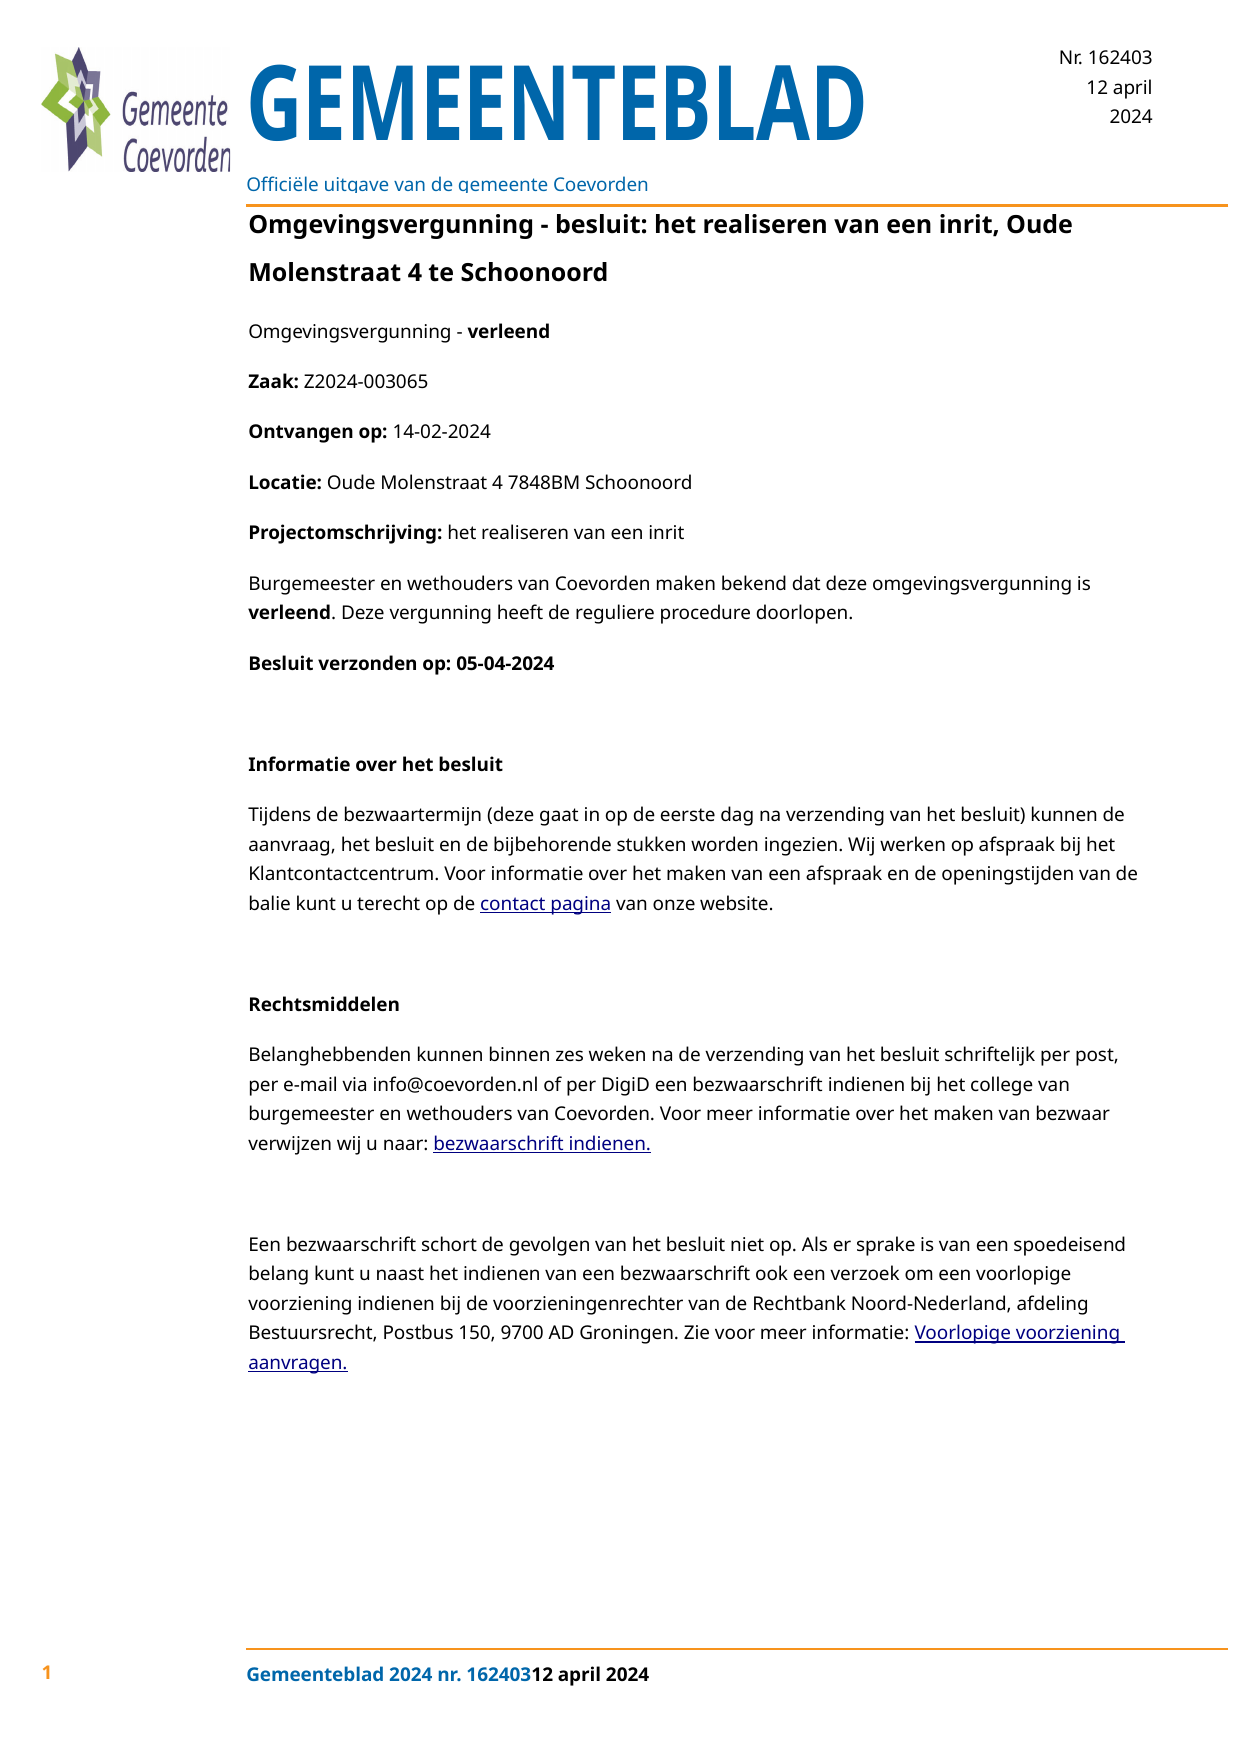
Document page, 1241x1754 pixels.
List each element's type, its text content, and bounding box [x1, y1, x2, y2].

text Projectomschrijving: het realiseren van een inrit [248, 519, 1152, 545]
text Zaak: Z2024-003065 [248, 368, 1152, 394]
text Besluit verzonden op: 05-04-2024 [248, 650, 1152, 676]
text Locatie: Oude Molenstraat 4 7848BM Schoonoord [248, 469, 1152, 495]
text Tijdens de bezwaartermijn (deze gaat in op de eerste dag na verzending van het besluit) kunnen de aanvraag, het besluit en de bijbehorende stukken worden ingezien. Wij werken op afspraak bij het Klantcontactcentrum. Voor informatie over het maken van een afspraak en de openingstijden van de balie kunt u terecht op de contact pagina van onze website. [248, 801, 1152, 916]
text Rechtsmiddelen [248, 991, 1152, 1017]
text Een bezwaarschrift schort de gevolgen van het besluit niet op. Als er sprake is van een spoedeisend belang kunt u naast het indienen van een bezwaarschrift ook een verzoek om een voorlopige voorziening indienen bij de voorzieningenrechter van de Rechtbank Noord-Nederland, afdeling Bestuursrecht, Postbus 150, 9700 AD Groningen. Zie voor meer informatie: Voorlopige voorziening aanvragen. [248, 1231, 1152, 1375]
text Omgevingsvergunning - besluit: het realiseren van een inrit, Oude Molenstraat 4 te Schoonoord [248, 207, 1152, 288]
text Burgemeester en wethouders van Coevorden maken bekend dat deze omgevingsvergunning is verleend. Deze vergunning heeft de reguliere procedure doorlopen. [248, 570, 1152, 625]
text Belanghebbenden kunnen binnen zes weken na de verzending van het besluit schriftelijk per post, per e-mail via info@coevorden.nl of per DigiD een bezwaarschrift indienen bij het college van burgemeester en wethouders van Coevorden. Voor meer informatie over het maken van bezwaar verwijzen wij u naar: bezwaarschrift indienen. [248, 1041, 1152, 1156]
text Informatie over het besluit [248, 751, 1152, 777]
text Omgevingsvergunning - verleend [248, 318, 1152, 344]
picture [41, 47, 231, 172]
text Ontvangen op: 14-02-2024 [248, 419, 1152, 444]
